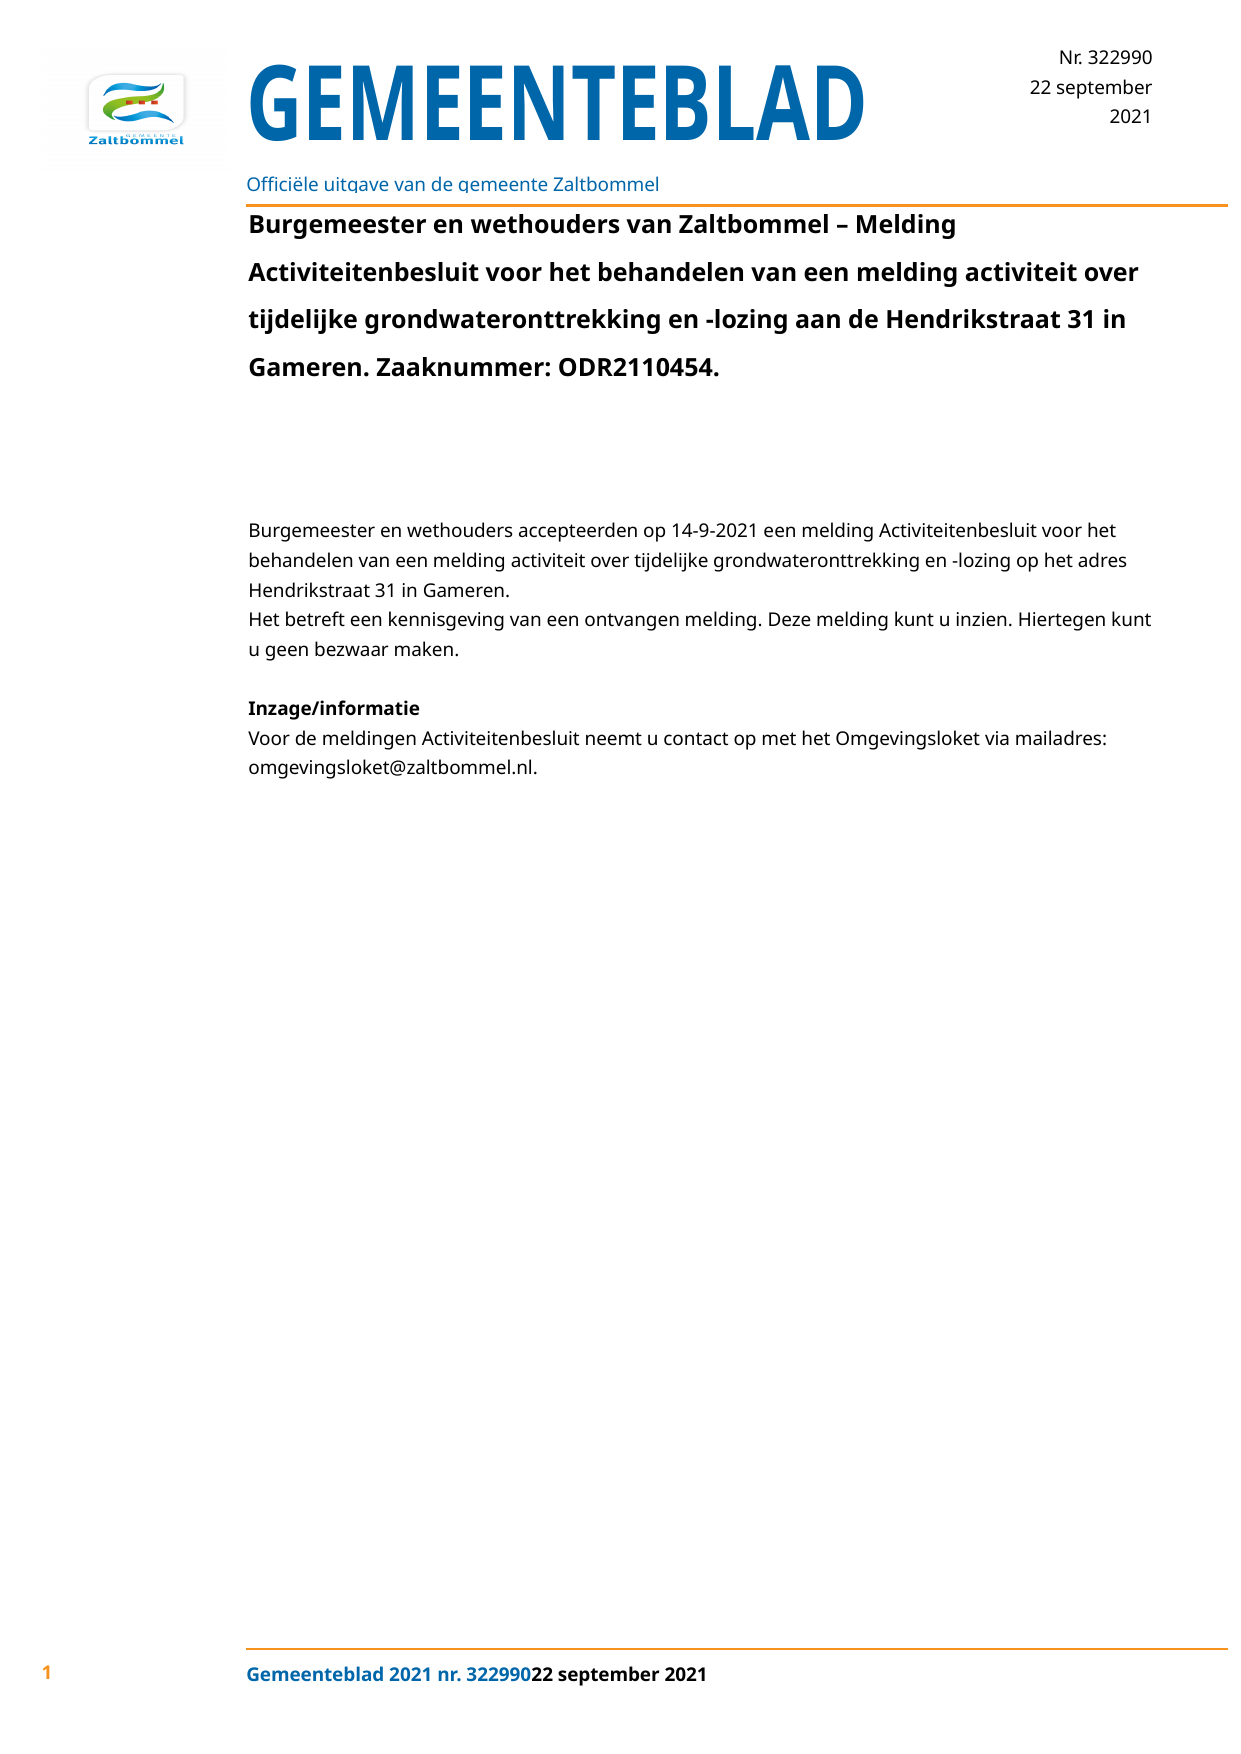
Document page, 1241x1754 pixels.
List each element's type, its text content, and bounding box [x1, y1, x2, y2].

text Burgemeester en wethouders accepteerden op 14-9-2021 een melding Activiteitenbesluit voor het behandelen van een melding activiteit over tijdelijke grondwateronttrekking en -lozing op het adres Hendrikstraat 31 in Gameren. [248, 518, 1152, 603]
text Het betreft een kennisgeving van een ontvangen melding. Deze melding kunt u inzien. Hiertegen kunt u geen bezwaar maken. [248, 606, 1152, 662]
text Burgemeester en wethouders van Zaltbommel – Melding Activiteitenbesluit voor het behandelen van een melding activiteit over tijdelijke grondwateronttrekking en -lozing aan de Hendrikstraat 31 in Gameren. Zaaknummer: ODR2110454. [248, 207, 1152, 384]
picture [41, 47, 231, 172]
text Voor de meldingen Activiteitenbesluit neemt u contact op met het Omgevingsloket via mailadres: omgevingsloket@zaltbommel.nl. [248, 725, 1152, 780]
text Inzage/informatie [248, 695, 1152, 721]
